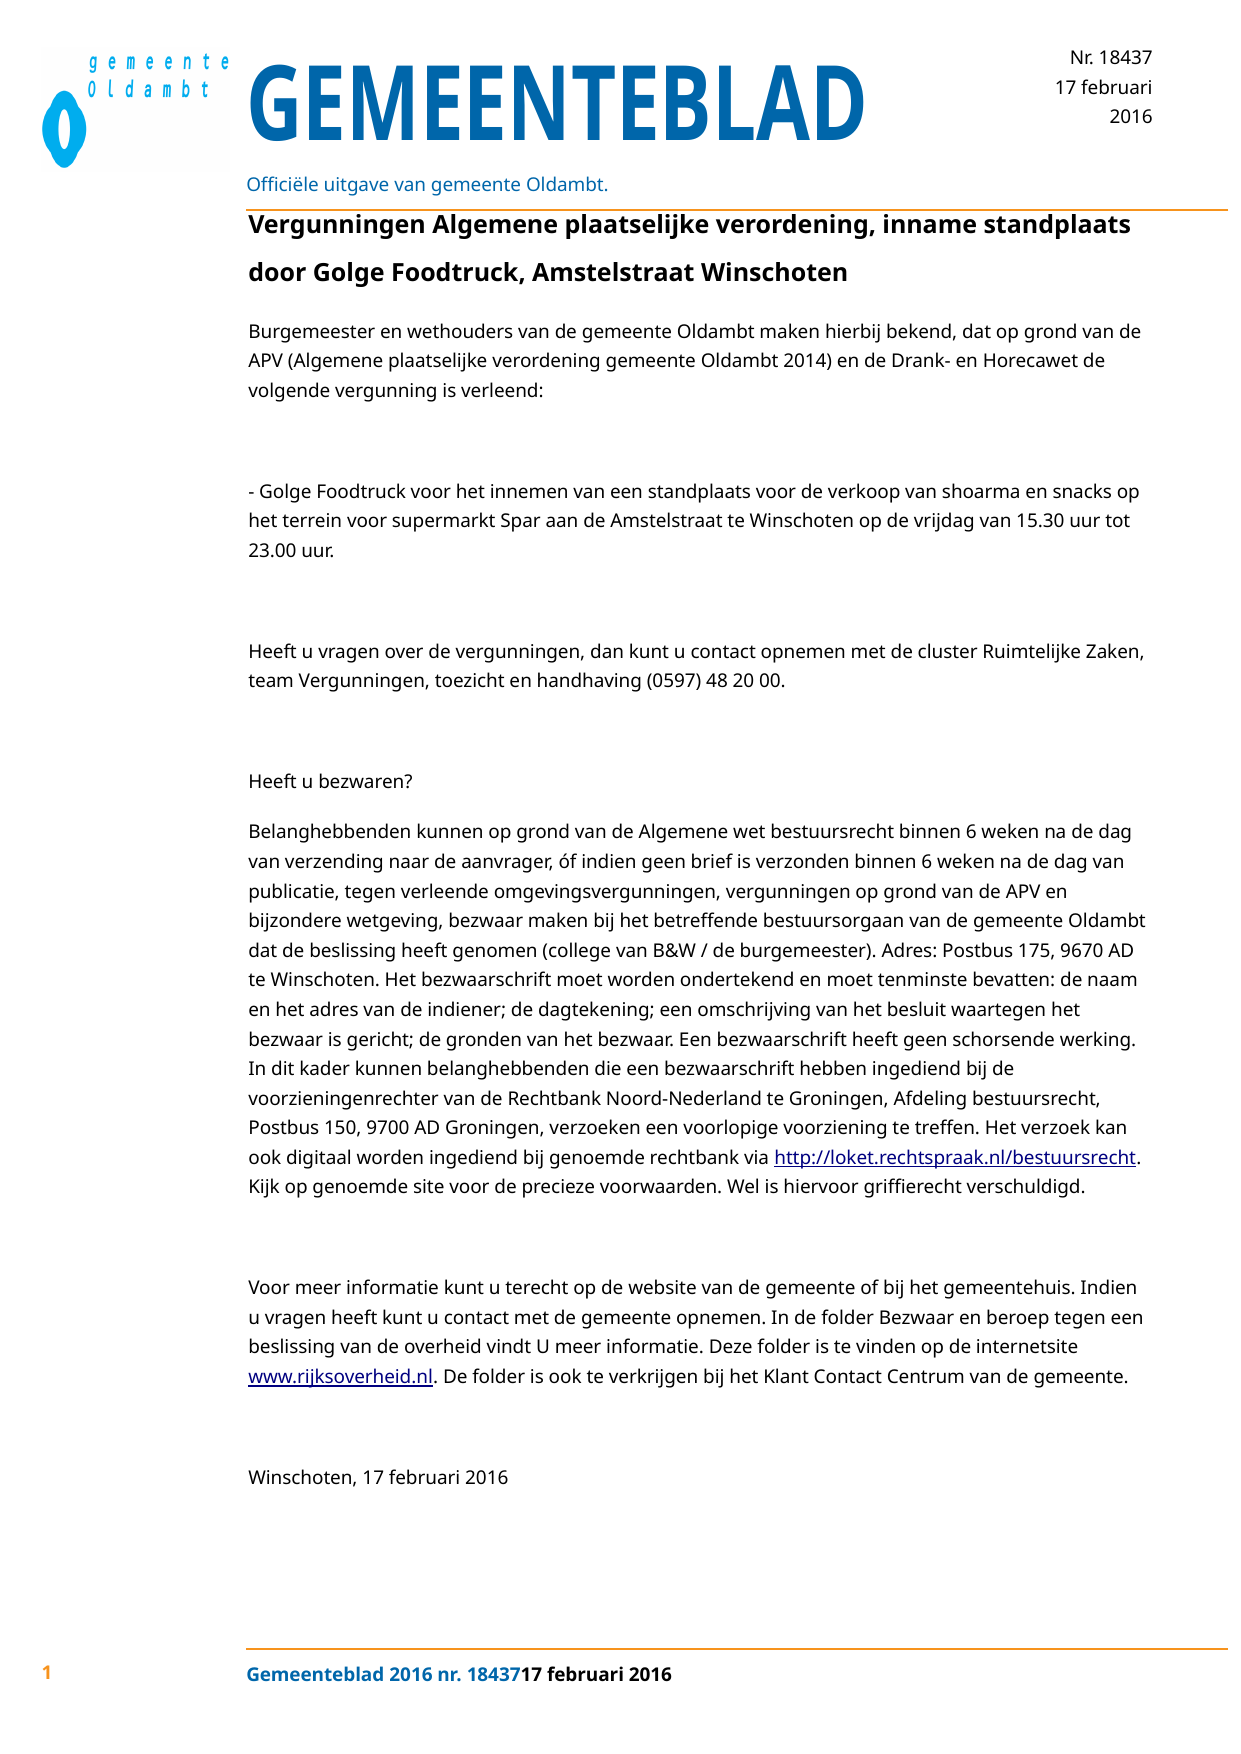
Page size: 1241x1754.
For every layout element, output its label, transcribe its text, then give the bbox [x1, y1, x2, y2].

text Heeft u vragen over de vergunningen, dan kunt u contact opnemen met de cluster Ruimtelijke Zaken, team Vergunningen, toezicht en handhaving (0597) 48 20 00. [248, 638, 1152, 693]
text Belanghebbenden kunnen op grond van de Algemene wet bestuursrecht binnen 6 weken na de dag van verzending naar de aanvrager, óf indien geen brief is verzonden binnen 6 weken na de dag van publicatie, tegen verleende omgevingsvergunningen, vergunningen op grond van de APV en bijzondere wetgeving, bezwaar maken bij het betreffende bestuursorgaan van de gemeente Oldambt dat de beslissing heeft genomen (college van B&W / de burgemeester). Adres: Postbus 175, 9670 AD te Winschoten. Het bezwaarschrift moet worden ondertekend en moet tenminste bevatten: de naam en het adres van de indiener; de dagtekening; een omschrijving van het besluit waartegen het bezwaar is gericht; de gronden van het bezwaar. Een bezwaarschrift heeft geen schorsende werking. In dit kader kunnen belanghebbenden die een bezwaarschrift hebben ingediend bij de voorzieningenrechter van de Rechtbank Noord-Nederland te Groningen, Afdeling bestuursrecht, Postbus 150, 9700 AD Groningen, verzoeken een voorlopige voorziening te treffen. Het verzoek kan ook digitaal worden ingediend bij genoemde rechtbank via http://loket.rechtspraak.nl/bestuursrecht. Kijk op genoemde site voor de precieze voorwaarden. Wel is hiervoor griffierecht verschuldigd. [248, 819, 1152, 1199]
text Burgemeester en wethouders van de gemeente Oldambt maken hierbij bekend, dat op grond van de APV (Algemene plaatselijke verordening gemeente Oldambt 2014) en de Drank- en Horecawet de volgende vergunning is verleend: [248, 318, 1152, 403]
text Vergunningen Algemene plaatselijke verordening, inname standplaats door Golge Foodtruck, Amstelstraat Winschoten [248, 211, 1152, 288]
picture [41, 47, 231, 172]
text - Golge Foodtruck voor het innemen van een standplaats voor de verkoop van shoarma en snacks op het terrein voor supermarkt Spar aan de Amstelstraat te Winschoten op de vrijdag van 15.30 uur tot 23.00 uur. [248, 478, 1152, 563]
text Winschoten, 17 februari 2016 [248, 1464, 1152, 1490]
text Heeft u bezwaren? [248, 768, 1152, 794]
text Voor meer informatie kunt u terecht op de website van de gemeente of bij het gemeentehuis. Indien u vragen heeft kunt u contact met de gemeente opnemen. In de folder Bezwaar en beroep tegen een beslissing van de overheid vindt U meer informatie. Deze folder is te vinden op de internetsite www.rijksoverheid.nl. De folder is ook te verkrijgen bij het Klant Contact Centrum van de gemeente. [248, 1274, 1152, 1389]
